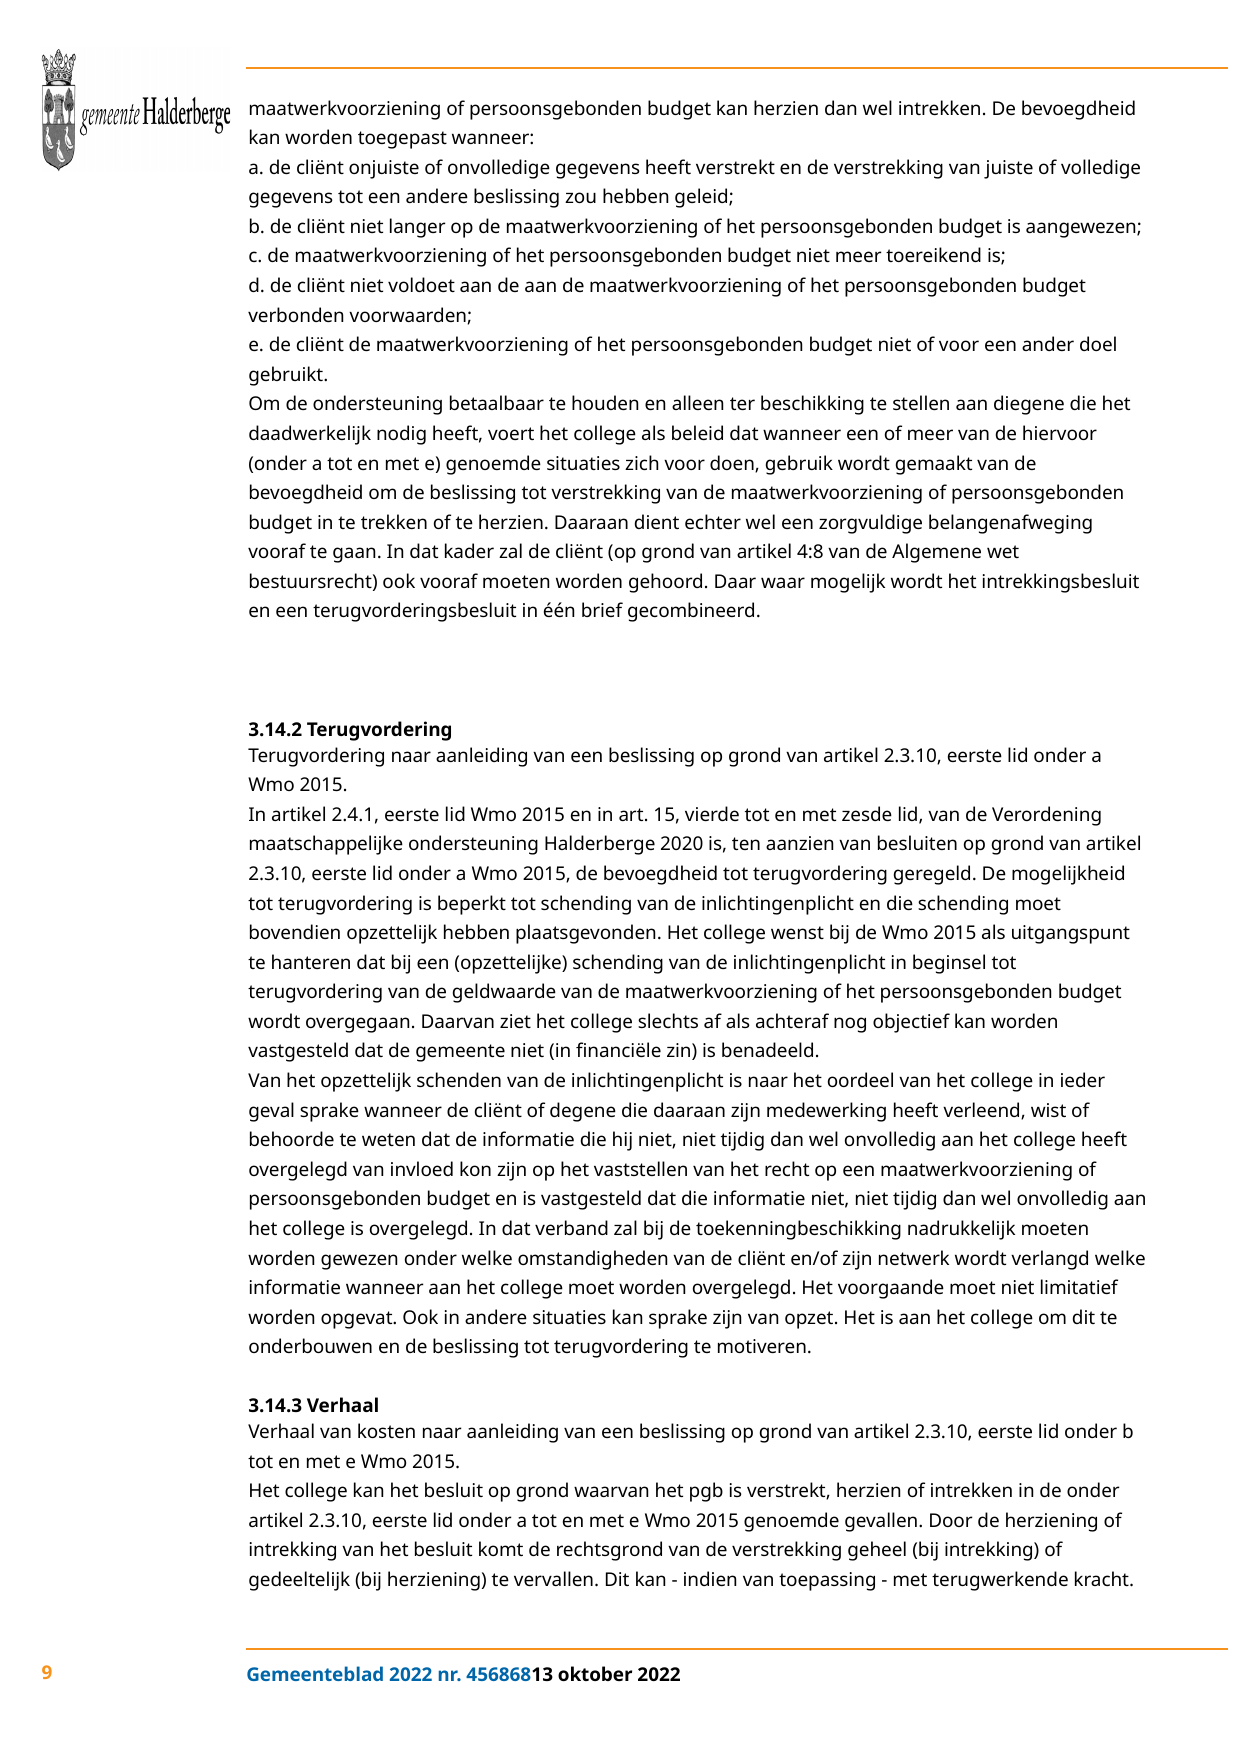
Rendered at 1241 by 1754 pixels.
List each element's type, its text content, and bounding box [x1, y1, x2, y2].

picture [41, 47, 231, 172]
text 3.14.3 Verhaal [248, 1393, 1152, 1418]
text Verhaal van kosten naar aanleiding van een beslissing op grond van artikel 2.3.10, eerste lid onder b tot en met e Wmo 2015. [248, 1418, 1152, 1474]
text a. de cliënt onjuiste of onvolledige gegevens heeft verstrekt en de verstrekking van juiste of volledige gegevens tot een andere beslissing zou hebben geleid; [248, 154, 1152, 209]
text c. de maatwerkvoorziening of het persoonsgebonden budget niet meer toereikend is; [248, 243, 1152, 268]
text Van het opzettelijk schenden van de inlichtingenplicht is naar het oordeel van het college in ieder geval sprake wanneer de cliënt of degene die daaraan zijn medewerking heeft verleend, wist of behoorde te weten dat de informatie die hij niet, niet tijdig dan wel onvolledig aan het college heeft overgelegd van invloed kon zijn op het vaststellen van het recht op een maatwerkvoorziening of persoonsgebonden budget en is vastgesteld dat die informatie niet, niet tijdig dan wel onvolledig aan het college is overgelegd. In dat verband zal bij de toekenningbeschikking nadrukkelijk moeten worden gewezen onder welke omstandigheden van de cliënt en/of zijn netwerk wordt verlangd welke informatie wanneer aan het college moet worden overgelegd. Het voorgaande moet niet limitatief worden opgevat. Ook in andere situaties kan sprake zijn van opzet. Het is aan het college om dit te onderbouwen en de beslissing tot terugvordering te motiveren. [248, 1067, 1152, 1359]
text Terugvordering naar aanleiding van een beslissing op grond van artikel 2.3.10, eerste lid onder a Wmo 2015. [248, 742, 1152, 797]
text e. de cliënt de maatwerkvoorziening of het persoonsgebonden budget niet of voor een ander doel gebruikt. [248, 331, 1152, 387]
text Om de ondersteuning betaalbaar te houden en alleen ter beschikking te stellen aan diegene die het daadwerkelijk nodig heeft, voert het college als beleid dat wanneer een of meer van de hiervoor (onder a tot en met e) genoemde situaties zich voor doen, gebruik wordt gemaakt van de bevoegdheid om de beslissing tot verstrekking van de maatwerkvoorziening of persoonsgebonden budget in te trekken of te herzien. Daaraan dient echter wel een zorgvuldige belangenafweging vooraf te gaan. In dat kader zal de cliënt (op grond van artikel 4:8 van de Algemene wet bestuursrecht) ook vooraf moeten worden gehoord. Daar waar mogelijk wordt het intrekkingsbesluit en een terugvorderingsbesluit in één brief gecombineerd. [248, 391, 1152, 623]
text maatwerkvoorziening of persoonsgebonden budget kan herzien dan wel intrekken. De bevoegdheid kan worden toegepast wanneer: [248, 95, 1152, 150]
text 3.14.2 Terugvordering [248, 716, 1152, 742]
text d. de cliënt niet voldoet aan de aan de maatwerkvoorziening of het persoonsgebonden budget verbonden voorwaarden; [248, 272, 1152, 328]
text In artikel 2.4.1, eerste lid Wmo 2015 en in art. 15, vierde tot en met zesde lid, van de Verordening maatschappelijke ondersteuning Halderberge 2020 is, ten aanzien van besluiten op grond van artikel 2.3.10, eerste lid onder a Wmo 2015, de bevoegdheid tot terugvordering geregeld. De mogelijkheid tot terugvordering is beperkt tot schending van de inlichtingenplicht en die schending moet bovendien opzettelijk hebben plaatsgevonden. Het college wenst bij de Wmo 2015 als uitgangspunt te hanteren dat bij een (opzettelijke) schending van de inlichtingenplicht in beginsel tot terugvordering van de geldwaarde van de maatwerkvoorziening of het persoonsgebonden budget wordt overgegaan. Daarvan ziet het college slechts af als achteraf nog objectief kan worden vastgesteld dat de gemeente niet (in financiële zin) is benadeeld. [248, 801, 1152, 1063]
text Het college kan het besluit op grond waarvan het pgb is verstrekt, herzien of intrekken in de onder artikel 2.3.10, eerste lid onder a tot en met e Wmo 2015 genoemde gevallen. Door de herziening of intrekking van het besluit komt de rechtsgrond van de verstrekking geheel (bij intrekking) of gedeeltelijk (bij herziening) te vervallen. Dit kan - indien van toepassing - met terugwerkende kracht. [248, 1477, 1152, 1592]
text b. de cliënt niet langer op de maatwerkvoorziening of het persoonsgebonden budget is aangewezen; [248, 213, 1152, 239]
